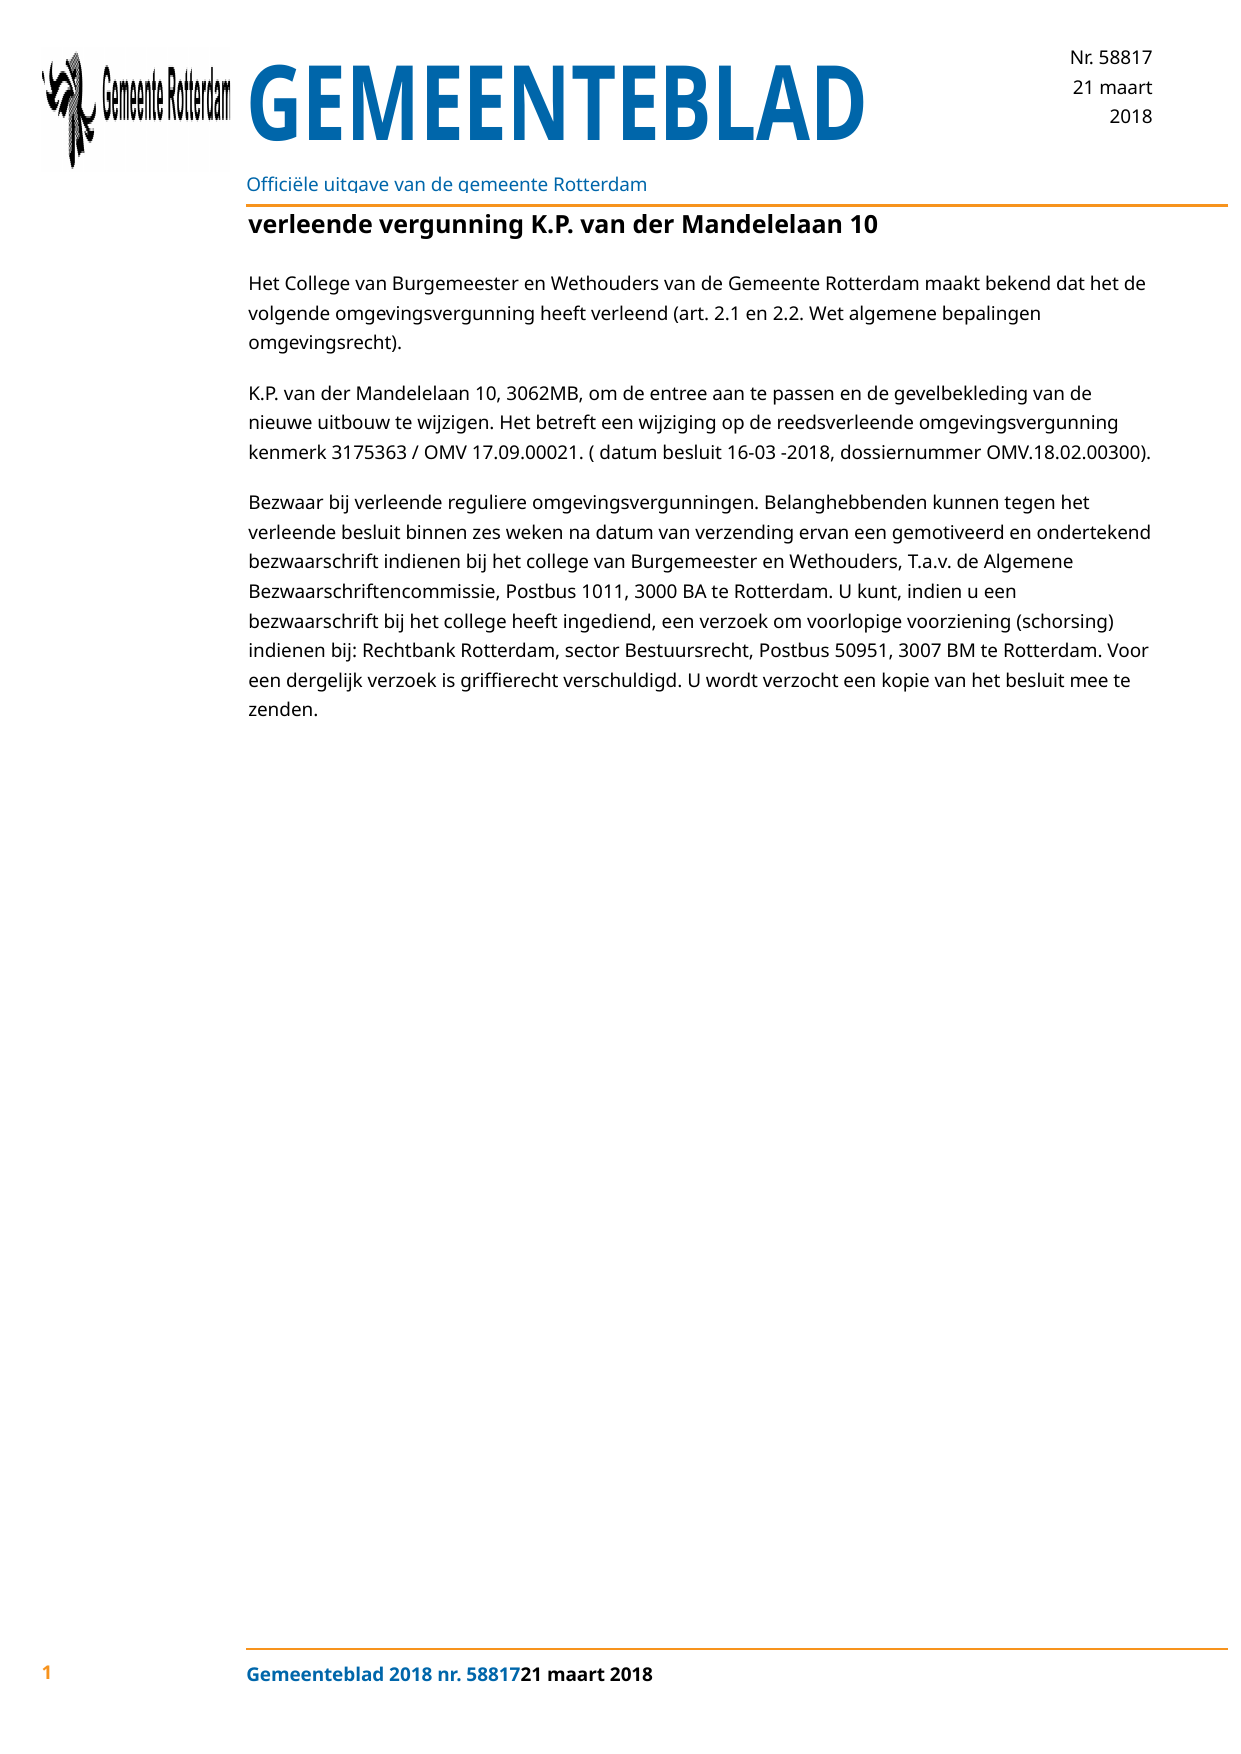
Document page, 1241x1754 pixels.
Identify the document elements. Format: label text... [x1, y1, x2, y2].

text Het College van Burgemeester en Wethouders van de Gemeente Rotterdam maakt bekend dat het de volgende omgevingsvergunning heeft verleend (art. 2.1 en 2.2. Wet algemene bepalingen omgevingsrecht). [248, 270, 1152, 355]
text verleende vergunning K.P. van der Mandelelaan 10 [248, 207, 1152, 241]
picture [41, 47, 231, 172]
text Bezwaar bij verleende reguliere omgevingsvergunningen. Belanghebbenden kunnen tegen het verleende besluit binnen zes weken na datum van verzending ervan een gemotiveerd en ondertekend bezwaarschrift indienen bij het college van Burgemeester en Wethouders, T.a.v. de Algemene Bezwaarschriftencommissie, Postbus 1011, 3000 BA te Rotterdam. U kunt, indien u een bezwaarschrift bij het college heeft ingediend, een verzoek om voorlopige voorziening (schorsing) indienen bij: Rechtbank Rotterdam, sector Bestuursrecht, Postbus 50951, 3007 BM te Rotterdam. Voor een dergelijk verzoek is griffierecht verschuldigd. U wordt verzocht een kopie van het besluit mee te zenden. [248, 489, 1152, 722]
text K.P. van der Mandelelaan 10, 3062MB, om de entree aan te passen en de gevelbekleding van de nieuwe uitbouw te wijzigen. Het betreft een wijziging op de reedsverleende omgevingsvergunning kenmerk 3175363 / OMV 17.09.00021. ( datum besluit 16-03 -2018, dossiernummer OMV.18.02.00300). [248, 380, 1152, 465]
